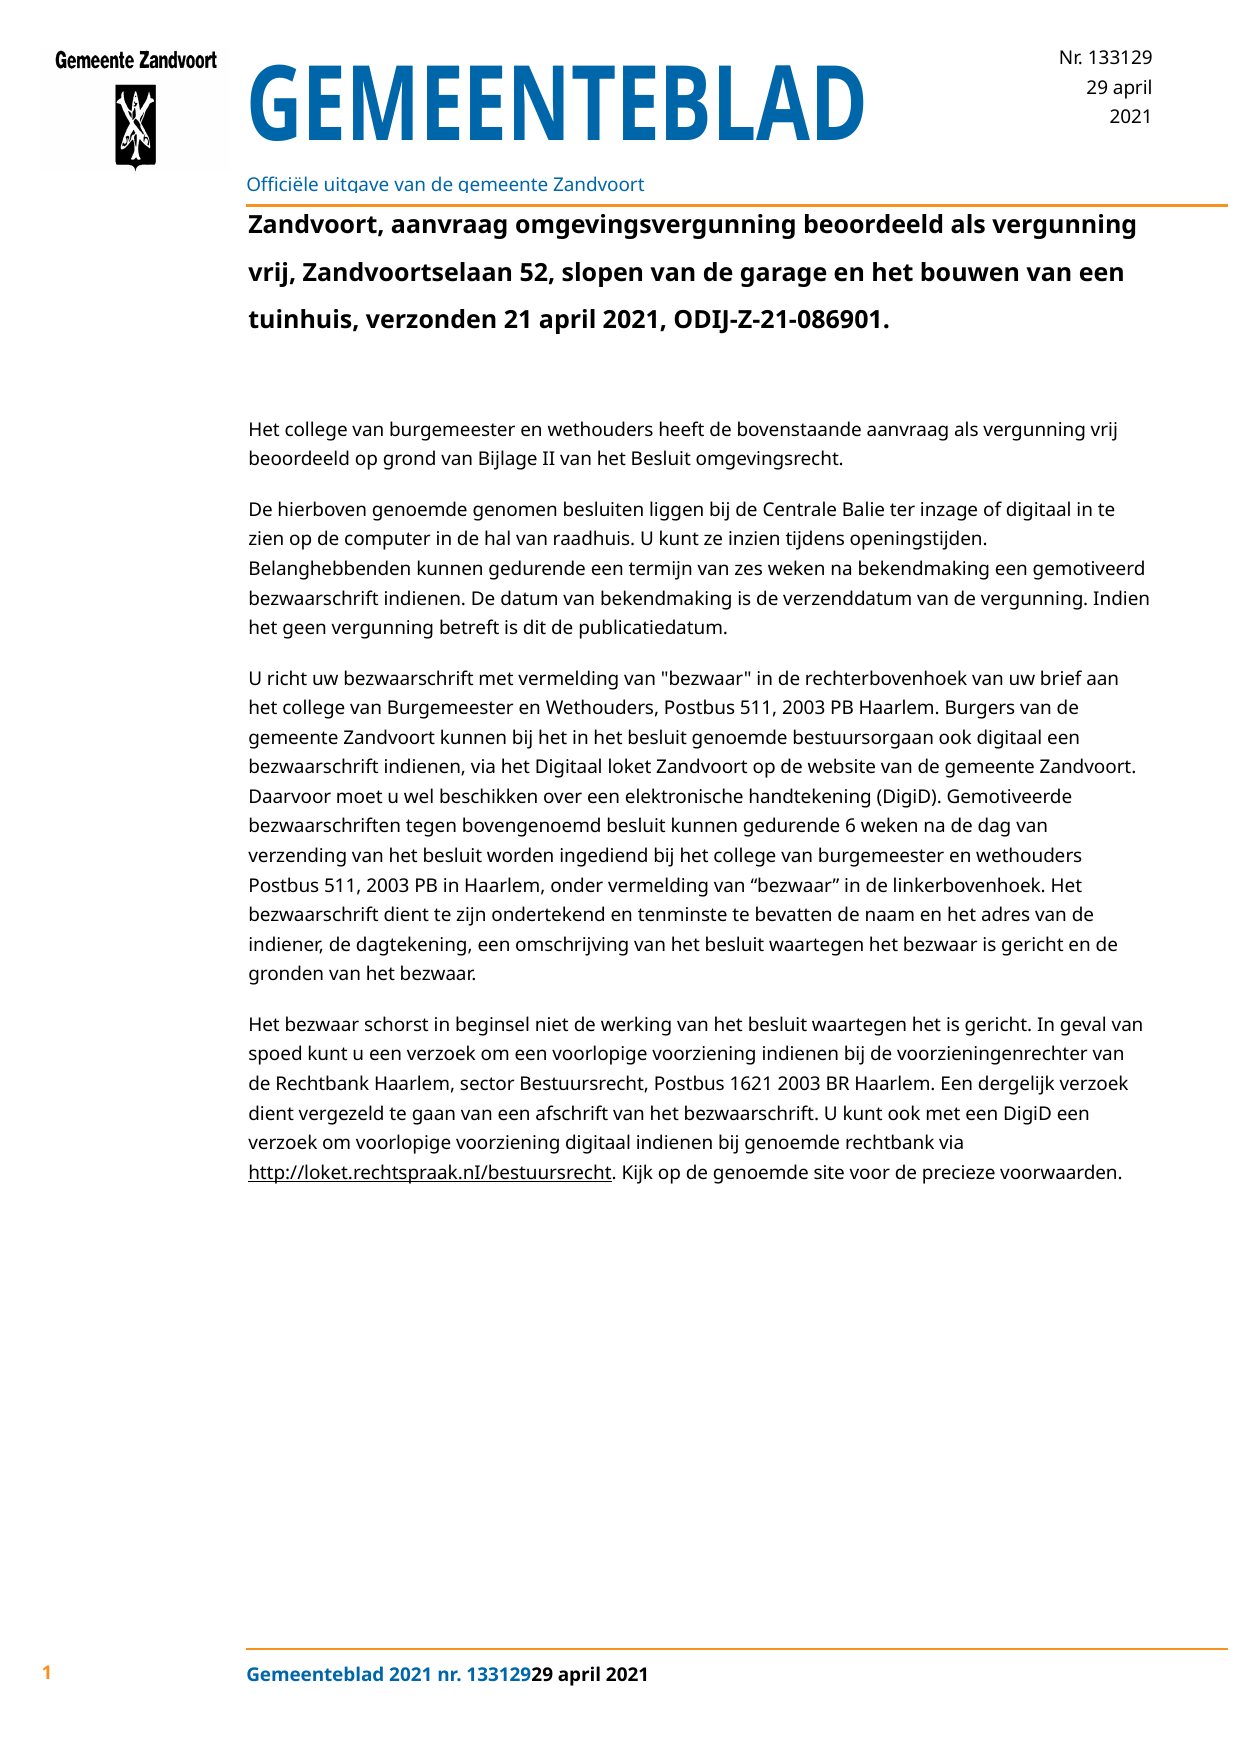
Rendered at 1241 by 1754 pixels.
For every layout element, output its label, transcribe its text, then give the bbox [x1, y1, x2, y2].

text Zandvoort, aanvraag omgevingsvergunning beoordeeld als vergunning vrij, Zandvoortselaan 52, slopen van de garage en het bouwen van een tuinhuis, verzonden 21 april 2021, ODIJ-Z-21-086901. [248, 207, 1152, 336]
text Het bezwaar schorst in beginsel niet de werking van het besluit waartegen het is gericht. In geval van spoed kunt u een verzoek om een voorlopige voorziening indienen bij de voorzieningenrechter van de Rechtbank Haarlem, sector Bestuursrecht, Postbus 1621 2003 BR Haarlem. Een dergelijk verzoek dient vergezeld te gaan van een afschrift van het bezwaarschrift. U kunt ook met een DigiD een verzoek om voorlopige voorziening digitaal indienen bij genoemde rechtbank via http://loket.rechtspraak.nI/bestuursrecht. Kijk op de genoemde site voor de precieze voorwaarden. [248, 1011, 1152, 1184]
text Het college van burgemeester en wethouders heeft de bovenstaande aanvraag als vergunning vrij beoordeeld op grond van Bijlage II van het Besluit omgevingsrecht. [248, 416, 1152, 471]
text U richt uw bezwaarschrift met vermelding van "bezwaar" in de rechterbovenhoek van uw brief aan het college van Burgemeester en Wethouders, Postbus 511, 2003 PB Haarlem. Burgers van de gemeente Zandvoort kunnen bij het in het besluit genoemde bestuursorgaan ook digitaal een bezwaarschrift indienen, via het Digitaal loket Zandvoort op de website van de gemeente Zandvoort. Daarvoor moet u wel beschikken over een elektronische handtekening (DigiD). Gemotiveerde bezwaarschriften tegen bovengenoemd besluit kunnen gedurende 6 weken na de dag van verzending van het besluit worden ingediend bij het college van burgemeester en wethouders Postbus 511, 2003 PB in Haarlem, onder vermelding van “bezwaar” in de linkerbovenhoek. Het bezwaarschrift dient te zijn ondertekend en tenminste te bevatten de naam en het adres van de indiener, de dagtekening, een omschrijving van het besluit waartegen het bezwaar is gericht en de gronden van het bezwaar. [248, 665, 1152, 986]
text De hierboven genoemde genomen besluiten liggen bij de Centrale Balie ter inzage of digitaal in te zien op de computer in de hal van raadhuis. U kunt ze inzien tijdens openingstijden. Belanghebbenden kunnen gedurende een termijn van zes weken na bekendmaking een gemotiveerd bezwaarschrift indienen. De datum van bekendmaking is de verzenddatum van de vergunning. Indien het geen vergunning betreft is dit de publicatiedatum. [248, 496, 1152, 640]
picture [41, 47, 231, 172]
